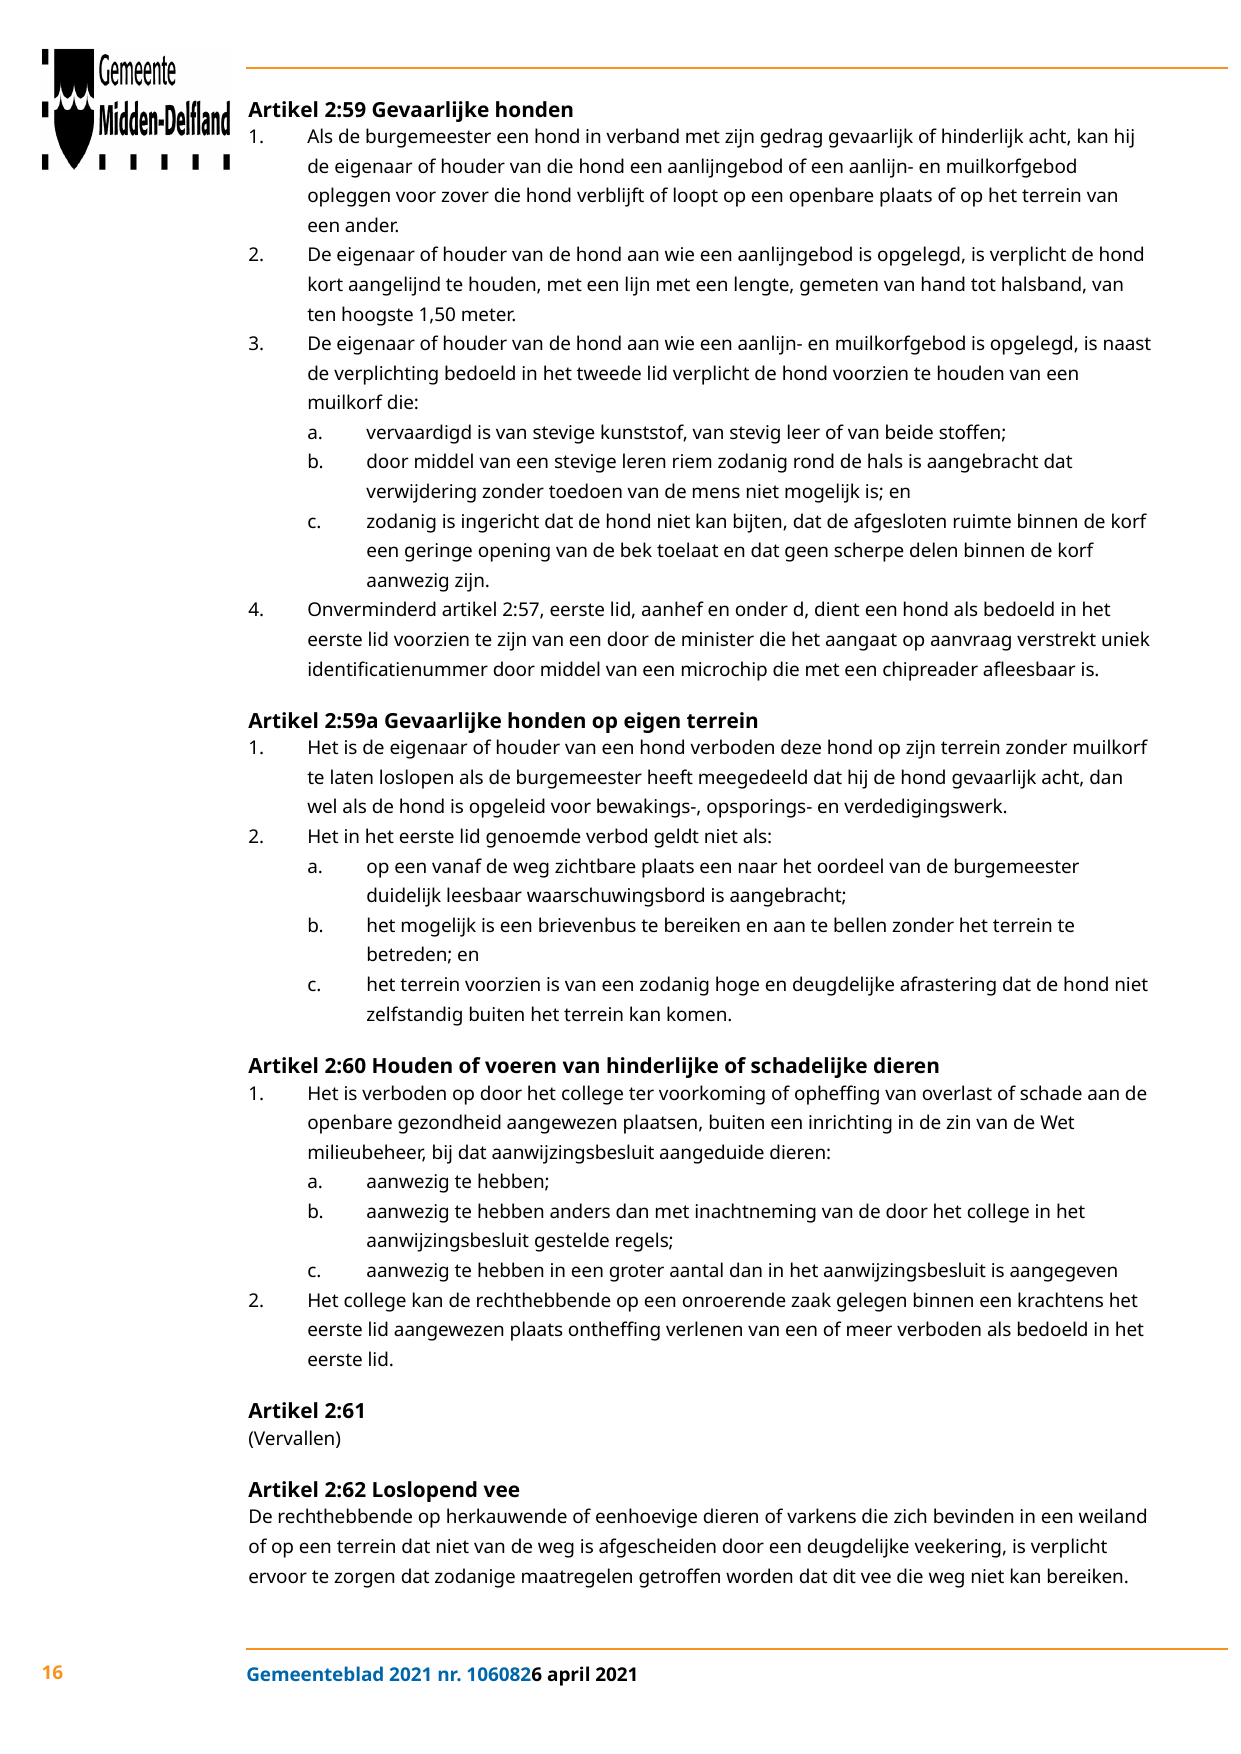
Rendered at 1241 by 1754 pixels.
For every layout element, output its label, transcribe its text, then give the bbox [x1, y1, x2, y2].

list vervaardigd is van stevige kunststof, van stevig leer of van beide stoffen; [307, 419, 1152, 445]
text (Vervallen) [248, 1425, 1152, 1451]
list aanwezig te hebben in een groter aantal dan in het aanwijzingsbesluit is aangegeven [307, 1257, 1152, 1283]
list het mogelijk is een brievenbus te bereiken en aan te bellen zonder het terrein te betreden; en [307, 912, 1152, 967]
list Als de burgemeester een hond in verband met zijn gedrag gevaarlijk of hinderlijk acht, kan hij de eigenaar of houder van die hond een aanlijngebod of een aanlijn- en muilkorfgebod opleggen voor zover die hond verblijft of loopt op een openbare plaats of op het terrein van een ander. [248, 123, 1152, 238]
list Het is de eigenaar of houder van een hond verboden deze hond op zijn terrein zonder muilkorf te laten loslopen als de burgemeester heeft meegedeeld dat hij de hond gevaarlijk acht, dan wel als de hond is opgeleid voor bewakings-, opsporings- en verdedigingswerk. [248, 734, 1152, 819]
text Artikel 2:59 Gevaarlijke honden [248, 95, 1152, 123]
text Artikel 2:61 [248, 1396, 1152, 1425]
text Artikel 2:62 Loslopend vee [248, 1475, 1152, 1504]
list door middel van een stevige leren riem zodanig rond de hals is aangebracht dat verwijdering zonder toedoen van de mens niet mogelijk is; en [307, 449, 1152, 504]
list Het is verboden op door het college ter voorkoming of opheffing van overlast of schade aan de openbare gezondheid aangewezen plaatsen, buiten een inrichting in de zin van de Wet milieubeheer, bij dat aanwijzingsbesluit aangeduide dieren: [248, 1080, 1152, 1164]
list aanwezig te hebben anders dan met inachtneming van de door het college in het aanwijzingsbesluit gestelde regels; [307, 1198, 1152, 1253]
list het terrein voorzien is van een zodanig hoge en deugdelijke afrastering dat de hond niet zelfstandig buiten het terrein kan komen. [307, 971, 1152, 1027]
text Artikel 2:59a Gevaarlijke honden op eigen terrein [248, 706, 1152, 734]
list Onverminderd artikel 2:57, eerste lid, aanhef en onder d, dient een hond als bedoeld in het eerste lid voorzien te zijn van een door de minister die het aangaat op aanvraag verstrekt uniek identificatienummer door middel van een microchip die met een chipreader afleesbaar is. [248, 597, 1152, 681]
list De eigenaar of houder van de hond aan wie een aanlijngebod is opgelegd, is verplicht de hond kort aangelijnd te houden, met een lijn met een lengte, gemeten van hand tot halsband, van ten hoogste 1,50 meter. [248, 242, 1152, 326]
list Het in het eerste lid genoemde verbod geldt niet als: [248, 823, 1152, 849]
list op een vanaf de weg zichtbare plaats een naar het oordeel van de burgemeester duidelijk leesbaar waarschuwingsbord is aangebracht; [307, 853, 1152, 908]
list zodanig is ingericht dat de hond niet kan bijten, dat de afgesloten ruimte binnen de korf een geringe opening van de bek toelaat en dat geen scherpe delen binnen de korf aanwezig zijn. [307, 508, 1152, 593]
list aanwezig te hebben; [307, 1168, 1152, 1194]
text De rechthebbende op herkauwende of eenhoevige dieren of varkens die zich bevinden in een weiland of op een terrein dat niet van de weg is afgescheiden door een deugdelijke veekering, is verplicht ervoor te zorgen dat zodanige maatregelen getroffen worden dat dit vee die weg niet kan bereiken. [248, 1504, 1152, 1588]
text Artikel 2:60 Houden of voeren van hinderlijke of schadelijke dieren [248, 1051, 1152, 1080]
list De eigenaar of houder van de hond aan wie een aanlijn- en muilkorfgebod is opgelegd, is naast de verplichting bedoeld in het tweede lid verplicht de hond voorzien te houden van een muilkorf die: [248, 330, 1152, 415]
picture [41, 47, 231, 172]
list Het college kan de rechthebbende op een onroerende zaak gelegen binnen een krachtens het eerste lid aangewezen plaats ontheffing verlenen van een of meer verboden als bedoeld in het eerste lid. [248, 1287, 1152, 1372]
